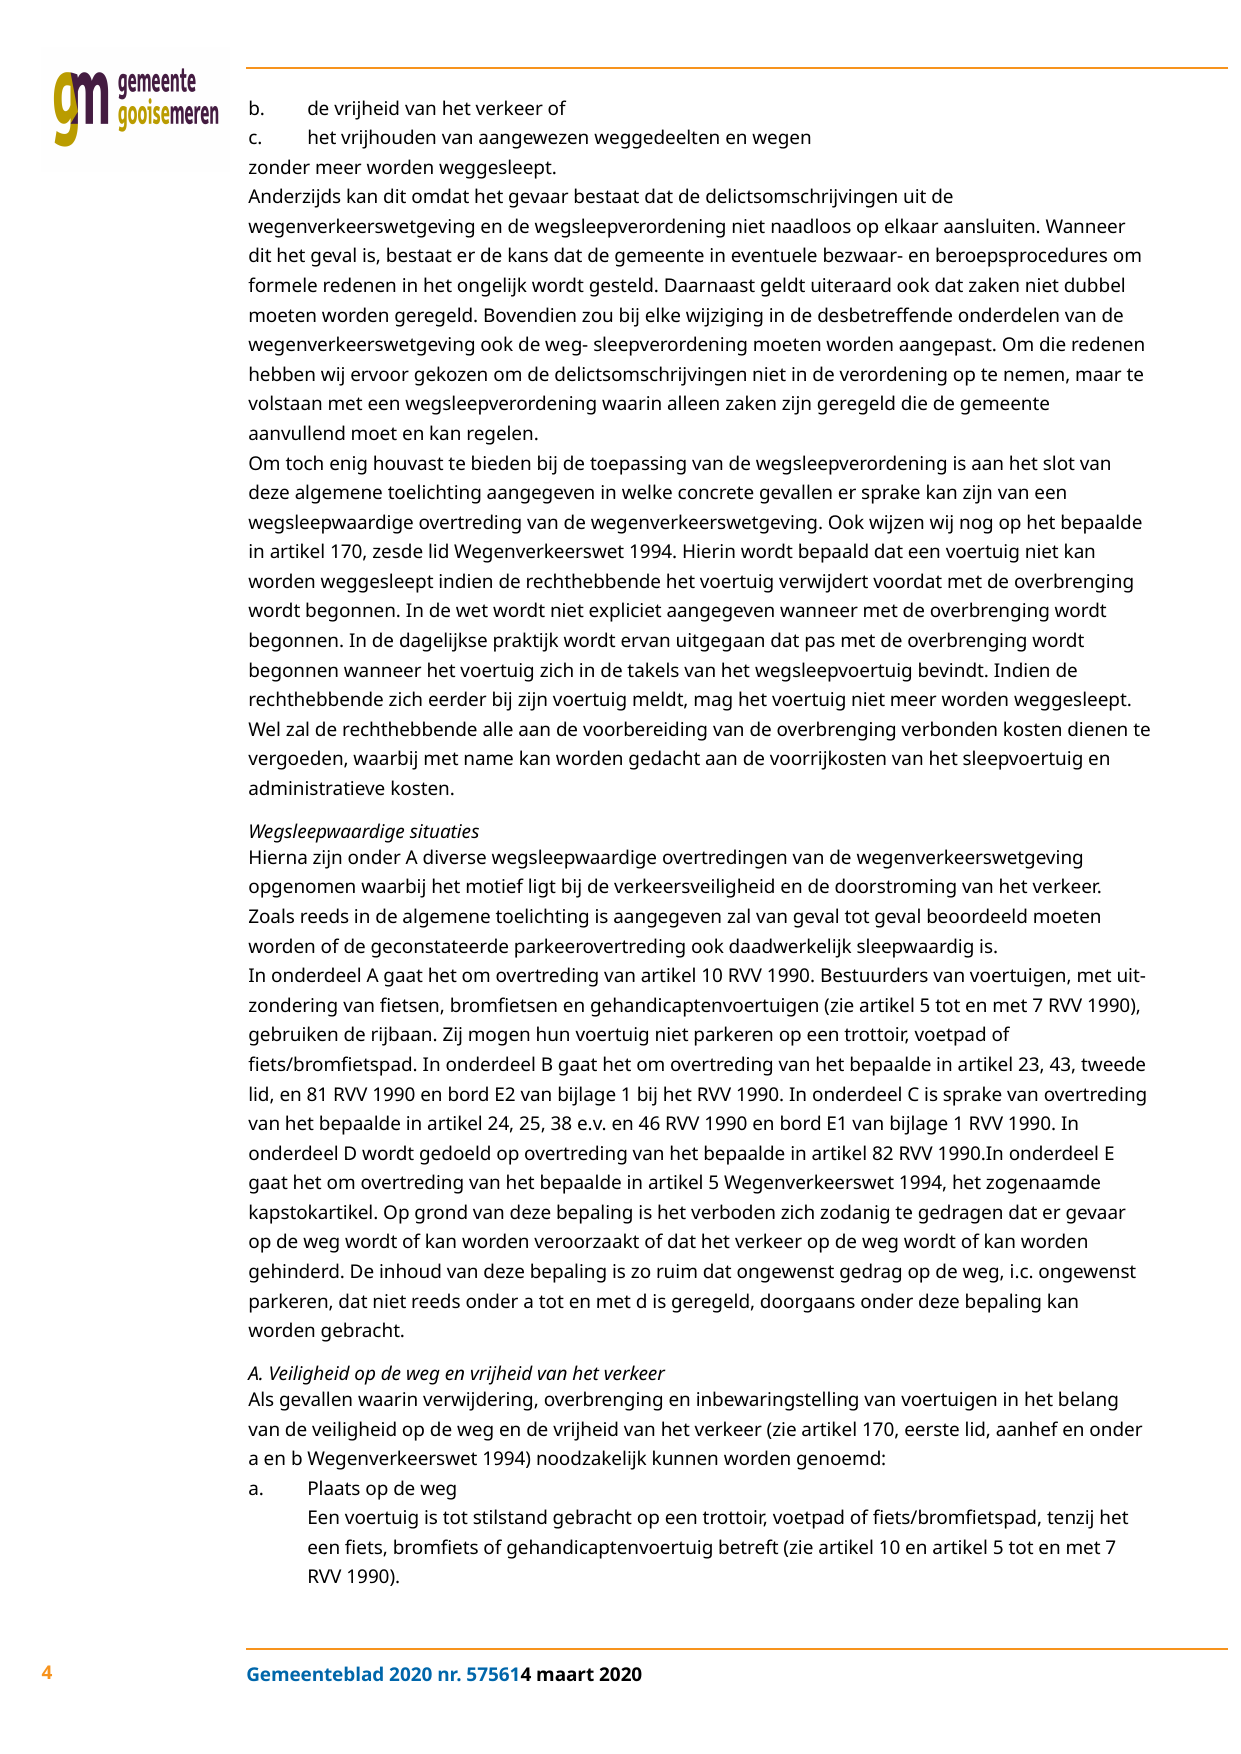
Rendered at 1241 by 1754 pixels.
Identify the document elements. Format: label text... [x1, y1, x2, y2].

list Een voertuig is tot stilstand gebracht op een trottoir, voetpad of fiets/bromfietspad, tenzij het een fiets, bromfiets of gehandicaptenvoertuig betreft (zie artikel 10 en artikel 5 tot en met 7 RVV 1990). [248, 1504, 1152, 1589]
list Plaats op de weg [248, 1475, 1152, 1501]
text Anderzijds kan dit omdat het gevaar bestaat dat de delictsomschrijvingen uit de wegenverkeerswetgeving en de wegsleepverordening niet naadloos op elkaar aansluiten. Wanneer dit het geval is, bestaat er de kans dat de gemeente in eventuele bezwaar- en beroepsprocedures om formele redenen in het ongelijk wordt gesteld. Daarnaast geldt uiteraard ook dat zaken niet dubbel moeten worden geregeld. Bovendien zou bij elke wijziging in de desbetreffende onderdelen van de wegenverkeerswetgeving ook de weg- sleepverordening moeten worden aangepast. Om die redenen hebben wij ervoor gekozen om de delictsomschrijvingen niet in de verordening op te nemen, maar te volstaan met een wegsleepverordening waarin alleen zaken zijn geregeld die de gemeente aanvullend moet en kan regelen. [248, 183, 1152, 446]
text Wegsleepwaardige situaties [248, 818, 1152, 844]
text Als gevallen waarin verwijdering, overbrenging en inbewaringstelling van voertuigen in het belang van de veiligheid op de weg en de vrijheid van het verkeer (zie artikel 170, eerste lid, aanhef en onder a en b Wegenverkeerswet 1994) noodzakelijk kunnen worden genoemd: [248, 1386, 1152, 1471]
text A. Veiligheid op de weg en vrijheid van het verkeer [248, 1361, 1152, 1386]
list de vrijheid van het verkeer of [248, 95, 1152, 121]
picture [41, 47, 231, 172]
text zonder meer worden weggesleept. [248, 154, 1152, 180]
text In onderdeel A gaat het om overtreding van artikel 10 RVV 1990. Bestuurders van voertuigen, met uit- zondering van fietsen, bromfietsen en gehandicaptenvoertuigen (zie artikel 5 tot en met 7 RVV 1990), gebruiken de rijbaan. Zij mogen hun voertuig niet parkeren op een trottoir, voetpad of fiets/bromfietspad. In onderdeel B gaat het om overtreding van het bepaalde in artikel 23, 43, tweede lid, en 81 RVV 1990 en bord E2 van bijlage 1 bij het RVV 1990. In onderdeel C is sprake van overtreding van het bepaalde in artikel 24, 25, 38 e.v. en 46 RVV 1990 en bord E1 van bijlage 1 RVV 1990. In onderdeel D wordt gedoeld op overtreding van het bepaalde in artikel 82 RVV 1990.In onderdeel E gaat het om overtreding van het bepaalde in artikel 5 Wegenverkeerswet 1994, het zogenaamde kapstokartikel. Op grond van deze bepaling is het verboden zich zodanig te gedragen dat er gevaar op de weg wordt of kan worden veroorzaakt of dat het verkeer op de weg wordt of kan worden gehinderd. De inhoud van deze bepaling is zo ruim dat ongewenst gedrag op de weg, i.c. ongewenst parkeren, dat niet reeds onder a tot en met d is geregeld, doorgaans onder deze bepaling kan worden gebracht. [248, 962, 1152, 1343]
list het vrijhouden van aangewezen weggedeelten en wegen [248, 124, 1152, 150]
text Hierna zijn onder A diverse wegsleepwaardige overtredingen van de wegenverkeerswetgeving opgenomen waarbij het motief ligt bij de verkeersveiligheid en de doorstroming van het verkeer. Zoals reeds in de algemene toelichting is aangegeven zal van geval tot geval beoordeeld moeten worden of de geconstateerde parkeerovertreding ook daadwerkelijk sleepwaardig is. [248, 844, 1152, 958]
text Om toch enig houvast te bieden bij de toepassing van de wegsleepverordening is aan het slot van deze algemene toelichting aangegeven in welke concrete gevallen er sprake kan zijn van een wegsleepwaardige overtreding van de wegenverkeerswetgeving. Ook wijzen wij nog op het bepaalde in artikel 170, zesde lid Wegenverkeerswet 1994. Hierin wordt bepaald dat een voertuig niet kan worden weggesleept indien de rechthebbende het voertuig verwijdert voordat met de overbrenging wordt begonnen. In de wet wordt niet expliciet aangegeven wanneer met de overbrenging wordt begonnen. In de dagelijkse praktijk wordt ervan uitgegaan dat pas met de overbrenging wordt begonnen wanneer het voertuig zich in de takels van het wegsleepvoertuig bevindt. Indien de rechthebbende zich eerder bij zijn voertuig meldt, mag het voertuig niet meer worden weggesleept. Wel zal de rechthebbende alle aan de voorbereiding van de overbrenging verbonden kosten dienen te vergoeden, waarbij met name kan worden gedacht aan de voorrijkosten van het sleepvoertuig en administratieve kosten. [248, 450, 1152, 801]
